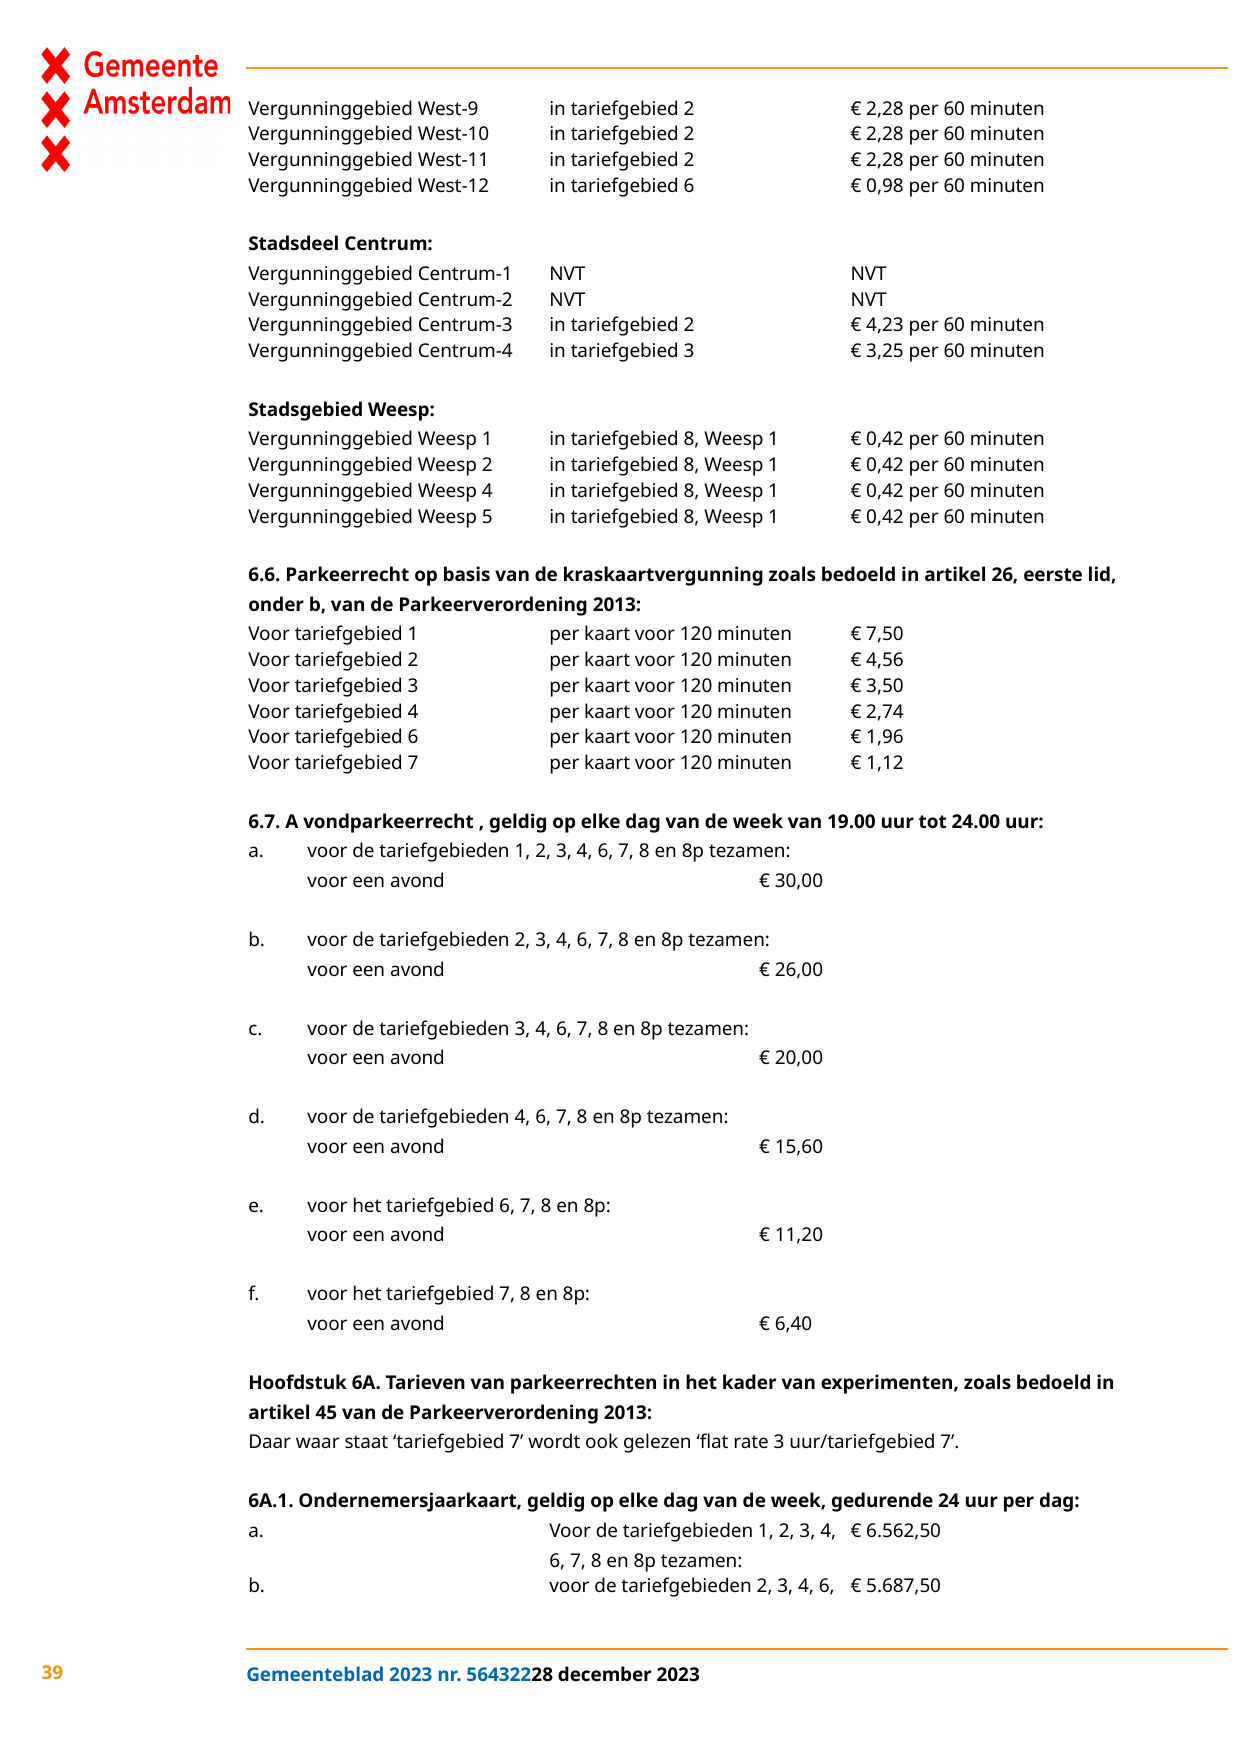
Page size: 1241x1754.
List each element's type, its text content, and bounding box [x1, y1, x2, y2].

table_header voor een avond [307, 956, 759, 981]
table_cell € 1,96 [850, 724, 1152, 749]
table_cell Voor tariefgebied 6 [248, 724, 549, 749]
table_header € 7,50 [850, 621, 1152, 646]
text Daar waar staat ‘tariefgebied 7’ wordt ook gelezen ‘flat rate 3 uur/tariefgebied 7’. [248, 1428, 1152, 1454]
table_header € 6,40 [759, 1310, 1211, 1336]
list voor de tariefgebieden 1, 2, 3, 4, 6, 7, 8 en 8p tezamen: [248, 837, 1152, 863]
table_header voor een avond [307, 1310, 759, 1336]
table_cell Voor tariefgebied 4 [248, 698, 549, 723]
table_cell Vergunninggebied West-12 [248, 172, 549, 198]
table_cell in tariefgebied 2 [549, 121, 850, 146]
table_header Voor de tariefgebieden 1, 2, 3, 4, 6, 7, 8 en 8p tezamen: [549, 1517, 850, 1573]
table_header € 20,00 [759, 1044, 1211, 1070]
table_header voor een avond [307, 1044, 759, 1070]
table_header in tariefgebied 8, Weesp 1 [549, 426, 850, 451]
table_cell in tariefgebied 2 [549, 146, 850, 172]
table_cell € 0,98 per 60 minuten [850, 172, 1152, 198]
table_header € 11,20 [759, 1222, 1211, 1247]
table_cell in tariefgebied 2 [549, 95, 850, 121]
table_cell Voor tariefgebied 7 [248, 749, 549, 775]
table_header € 0,42 per 60 minuten [850, 426, 1152, 451]
table_cell in tariefgebied 8, Weesp 1 [549, 477, 850, 503]
table_cell Vergunninggebied Centrum-3 [248, 312, 549, 337]
table_cell per kaart voor 120 minuten [549, 646, 850, 672]
table_cell in tariefgebied 3 [549, 338, 850, 363]
table_cell Vergunninggebied Centrum-4 [248, 338, 549, 363]
table_cell € 1,12 [850, 749, 1152, 775]
table_cell in tariefgebied 8, Weesp 1 [549, 503, 850, 528]
table_cell € 2,74 [850, 698, 1152, 723]
table_header a. [248, 1517, 549, 1573]
table_cell voor de tariefgebieden 2, 3, 4, 6, [549, 1573, 850, 1598]
table_cell € 3,25 per 60 minuten [850, 338, 1152, 363]
table_header € 26,00 [759, 956, 1211, 981]
text Stadsdeel Centrum: [248, 231, 1152, 256]
table_header Vergunninggebied Centrum-1 [248, 260, 549, 286]
table_header per kaart voor 120 minuten [549, 621, 850, 646]
table_cell € 2,28 per 60 minuten [850, 146, 1152, 172]
table_cell € 0,42 per 60 minuten [850, 477, 1152, 503]
table_header voor een avond [307, 1222, 759, 1247]
table_cell Vergunninggebied Weesp 5 [248, 503, 549, 528]
text Stadsgebied Weesp: [248, 396, 1152, 422]
table_cell € 0,42 per 60 minuten [850, 503, 1152, 528]
picture [41, 47, 231, 172]
text 6.7. A vondparkeerrecht , geldig op elke dag van de week van 19.00 uur tot 24.00 uur: [248, 808, 1152, 833]
table_header € 30,00 [759, 867, 1211, 893]
table_header voor een avond [307, 867, 759, 893]
table_cell NVT [850, 286, 1152, 312]
table_header € 6.562,50 [850, 1517, 1152, 1573]
table_cell in tariefgebied 2 [549, 312, 850, 337]
table_cell Voor tariefgebied 2 [248, 646, 549, 672]
table_cell in tariefgebied 8, Weesp 1 [549, 451, 850, 477]
table_cell € 2,28 per 60 minuten [850, 95, 1152, 121]
table_header € 15,60 [759, 1133, 1211, 1159]
table_cell in tariefgebied 6 [549, 172, 850, 198]
list voor het tariefgebied 6, 7, 8 en 8p: [248, 1192, 1152, 1218]
table_cell Vergunninggebied Weesp 2 [248, 451, 549, 477]
text Hoofdstuk 6A. Tarieven van parkeerrechten in het kader van experimenten, zoals bedoeld in artikel 45 van de Parkeerverordening 2013: [248, 1369, 1152, 1424]
table_cell b. [248, 1573, 549, 1598]
table_header NVT [850, 260, 1152, 286]
table_cell Vergunninggebied West-10 [248, 121, 549, 146]
text 6.6. Parkeerrecht op basis van de kraskaartvergunning zoals bedoeld in artikel 26, eerste lid, onder b, van de Parkeerverordening 2013: [248, 561, 1152, 617]
table_cell Vergunninggebied Centrum-2 [248, 286, 549, 312]
table_cell Vergunninggebied Weesp 4 [248, 477, 549, 503]
table_cell NVT [549, 286, 850, 312]
table_cell per kaart voor 120 minuten [549, 749, 850, 775]
table_cell per kaart voor 120 minuten [549, 698, 850, 723]
table_cell per kaart voor 120 minuten [549, 672, 850, 698]
text 6A.1. Ondernemersjaarkaart, geldig op elke dag van de week, gedurende 24 uur per dag: [248, 1488, 1152, 1513]
table_cell per kaart voor 120 minuten [549, 724, 850, 749]
table_header voor een avond [307, 1133, 759, 1159]
table_cell € 5.687,50 [850, 1573, 1152, 1598]
table_cell € 3,50 [850, 672, 1152, 698]
list voor de tariefgebieden 4, 6, 7, 8 en 8p tezamen: [248, 1103, 1152, 1129]
list voor de tariefgebieden 3, 4, 6, 7, 8 en 8p tezamen: [248, 1015, 1152, 1040]
table_header NVT [549, 260, 850, 286]
table_cell Vergunninggebied West-9 [248, 95, 549, 121]
table_cell Vergunninggebied West-11 [248, 146, 549, 172]
table_cell Voor tariefgebied 3 [248, 672, 549, 698]
table_cell € 4,56 [850, 646, 1152, 672]
table_cell € 4,23 per 60 minuten [850, 312, 1152, 337]
table_cell € 2,28 per 60 minuten [850, 121, 1152, 146]
table_header Vergunninggebied Weesp 1 [248, 426, 549, 451]
table_header Voor tariefgebied 1 [248, 621, 549, 646]
table_cell € 0,42 per 60 minuten [850, 451, 1152, 477]
list voor het tariefgebied 7, 8 en 8p: [248, 1281, 1152, 1306]
list voor de tariefgebieden 2, 3, 4, 6, 7, 8 en 8p tezamen: [248, 926, 1152, 952]
